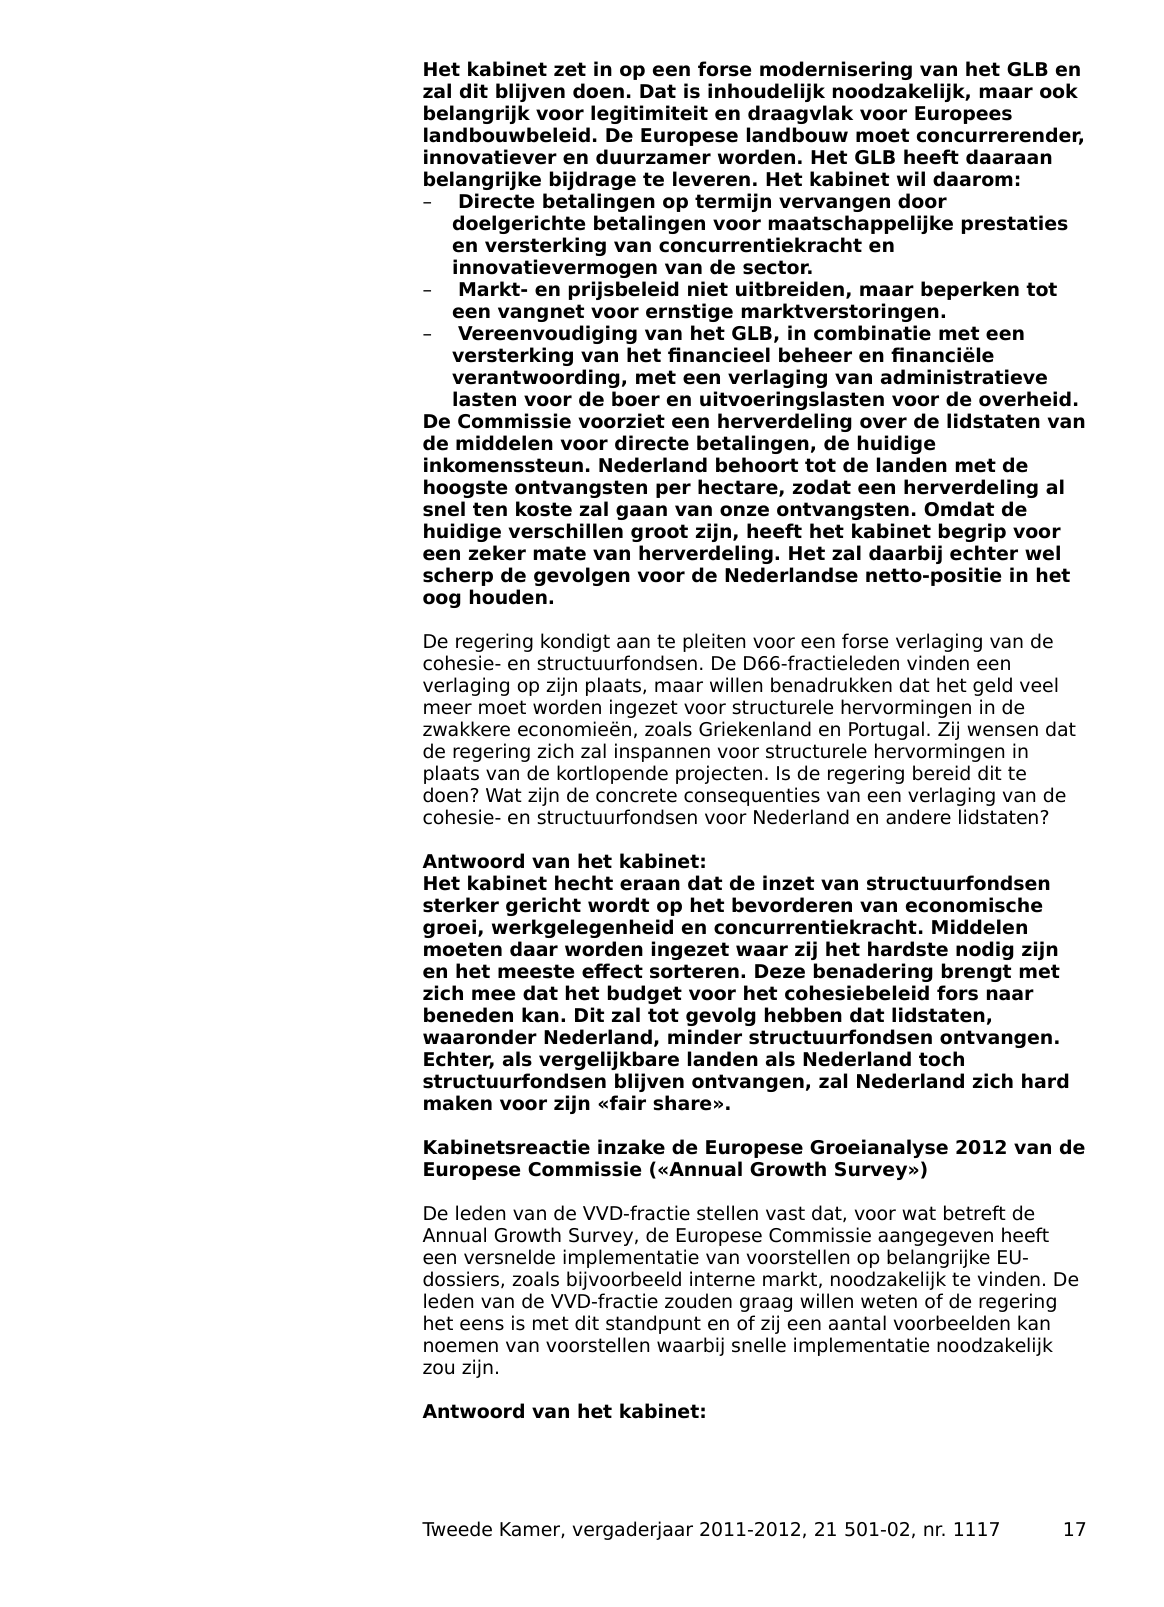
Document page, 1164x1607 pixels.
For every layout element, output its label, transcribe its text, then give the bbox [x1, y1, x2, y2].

text De Commissie voorziet een herverdeling over de lidstaten van de middelen voor directe betalingen, de huidige inkomenssteun. Nederland behoort tot de landen met de hoogste ontvangsten per hectare, zodat een herverdeling al snel ten koste zal gaan van onze ontvangsten. Omdat de huidige verschillen groot zijn, heeft het kabinet begrip voor een zeker mate van herverdeling. Het zal daarbij echter wel scherp de gevolgen voor de Nederlandse netto-positie in het oog houden. [422, 411, 1087, 608]
text – Markt- en prijsbeleid niet uitbreiden, maar beperken tot een vangnet voor ernstige marktverstoringen. [422, 279, 1087, 323]
text Het kabinet zet in op een forse modernisering van het GLB en zal dit blijven doen. Dat is inhoudelijk noodzakelijk, maar ook belangrijk voor legitimiteit en draagvlak voor Europees landbouwbeleid. De Europese landbouw moet concurrerender, innovatiever en duurzamer worden. Het GLB heeft daaraan belangrijke bijdrage te leveren. Het kabinet wil daarom: [422, 59, 1087, 191]
text – Vereenvoudiging van het GLB, in combinatie met een versterking van het financieel beheer en financiële verantwoording, met een verlaging van administratieve lasten voor de boer en uitvoeringslasten voor de overheid. [422, 323, 1087, 411]
text Antwoord van het kabinet: [422, 1401, 1087, 1423]
text Kabinetsreactie inzake de Europese Groeianalyse 2012 van de Europese Commissie («Annual Growth Survey») [422, 1137, 1087, 1181]
text De regering kondigt aan te pleiten voor een forse verlaging van de cohesie- en structuurfondsen. De D66-fractieleden vinden een verlaging op zijn plaats, maar willen benadrukken dat het geld veel meer moet worden ingezet voor structurele hervormingen in de zwakkere economieën, zoals Griekenland en Portugal. Zij wensen dat de regering zich zal inspannen voor structurele hervormingen in plaats van de kortlopende projecten. Is de regering bereid dit te doen? Wat zijn de concrete consequenties van een verlaging van de cohesie- en structuurfondsen voor Nederland en andere lidstaten? [422, 631, 1087, 828]
text – Directe betalingen op termijn vervangen door doelgerichte betalingen voor maatschappelijke prestaties en versterking van concurrentiekracht en innovatievermogen van de sector. [422, 191, 1087, 279]
text De leden van de VVD-fractie stellen vast dat, voor wat betreft de Annual Growth Survey, de Europese Commissie aangegeven heeft een versnelde implementatie van voorstellen op belangrijke EU-dossiers, zoals bijvoorbeeld interne markt, noodzakelijk te vinden. De leden van de VVD-fractie zouden graag willen weten of de regering het eens is met dit standpunt en of zij een aantal voorbeelden kan noemen van voorstellen waarbij snelle implementatie noodzakelijk zou zijn. [422, 1203, 1087, 1379]
text Antwoord van het kabinet: [422, 851, 1087, 873]
text Het kabinet hecht eraan dat de inzet van structuurfondsen sterker gericht wordt op het bevorderen van economische groei, werkgelegenheid en concurrentiekracht. Middelen moeten daar worden ingezet waar zij het hardste nodig zijn en het meeste effect sorteren. Deze benadering brengt met zich mee dat het budget voor het cohesiebeleid fors naar beneden kan. Dit zal tot gevolg hebben dat lidstaten, waaronder Nederland, minder structuurfondsen ontvangen. Echter, als vergelijkbare landen als Nederland toch structuurfondsen blijven ontvangen, zal Nederland zich hard maken voor zijn «fair share». [422, 873, 1087, 1114]
